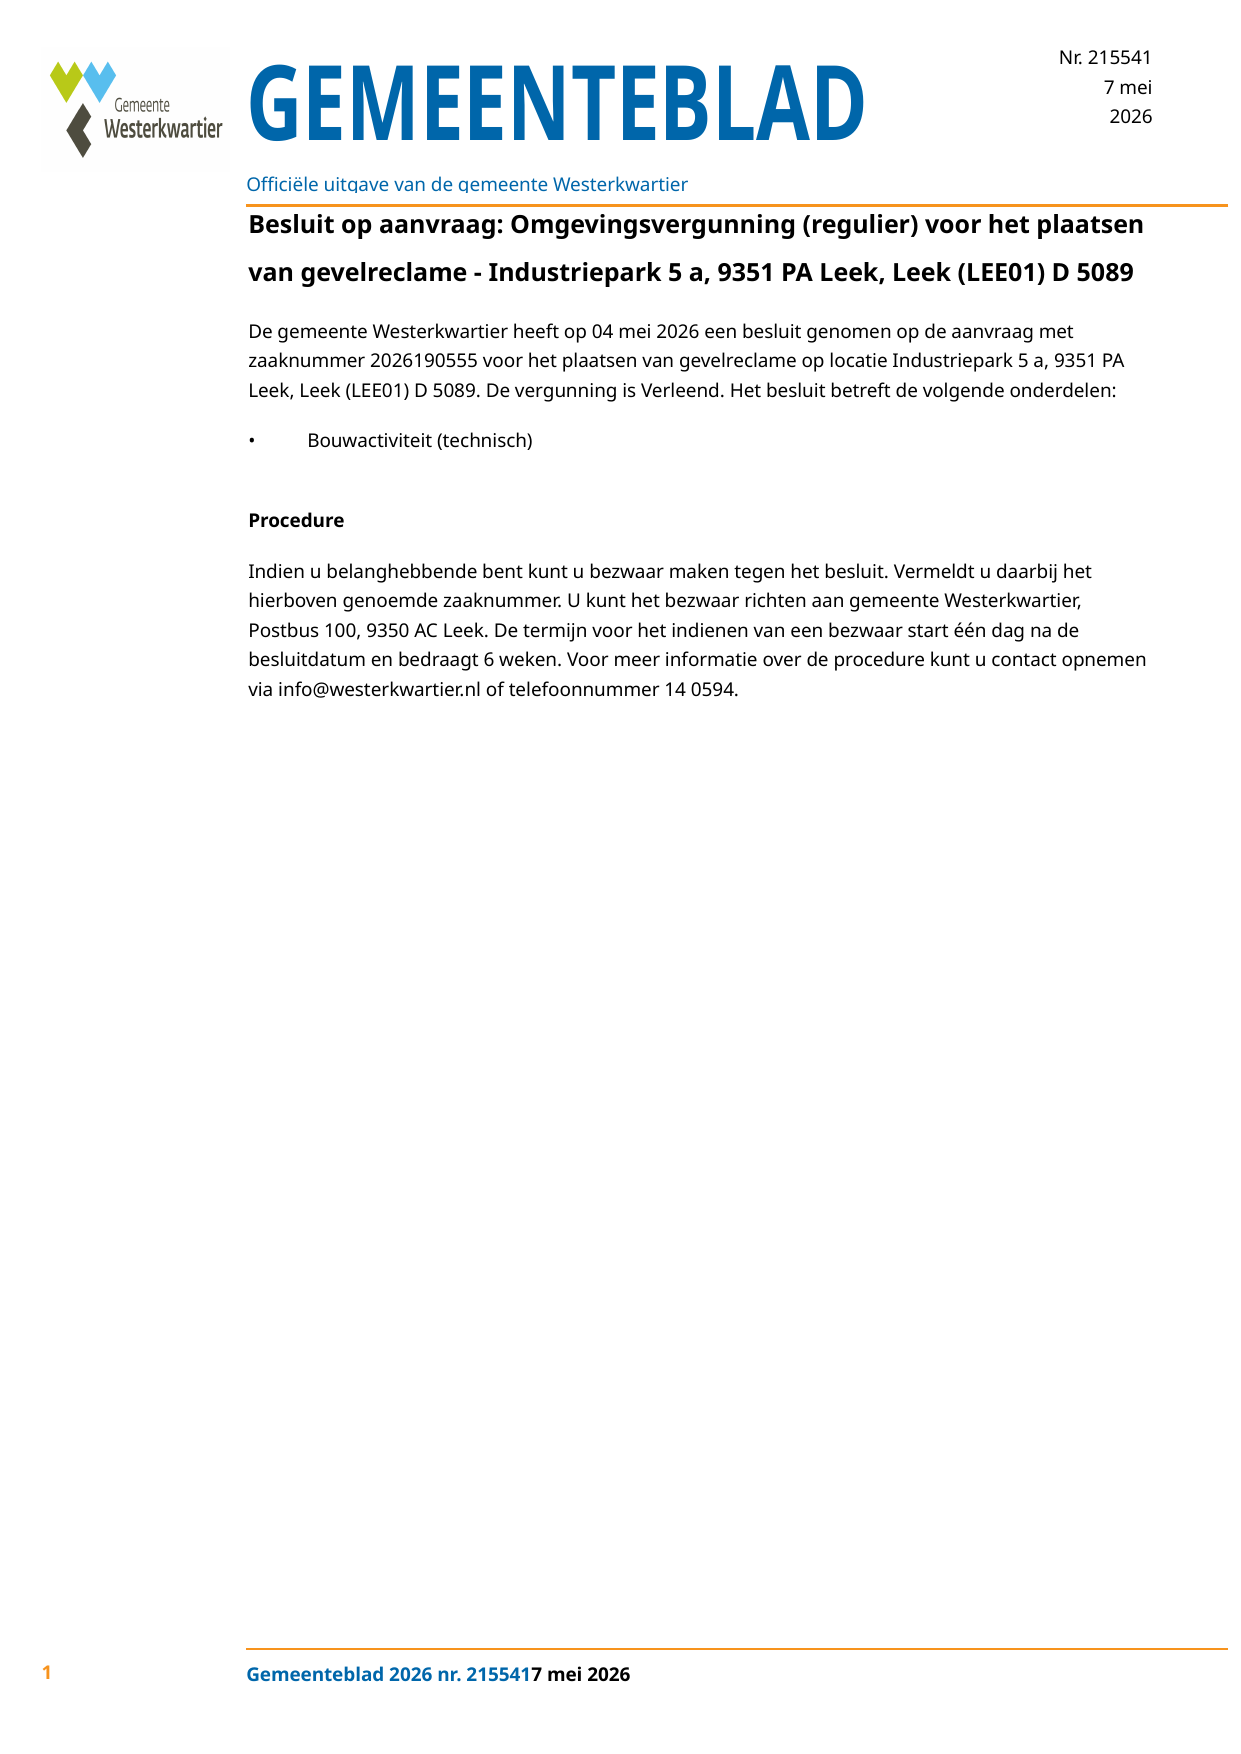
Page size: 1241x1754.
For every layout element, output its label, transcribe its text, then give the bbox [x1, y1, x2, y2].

picture [41, 47, 231, 172]
text Indien u belanghebbende bent kunt u bezwaar maken tegen het besluit. Vermeldt u daarbij het hierboven genoemde zaaknummer. U kunt het bezwaar richten aan gemeente Westerkwartier, Postbus 100, 9350 AC Leek. De termijn voor het indienen van een bezwaar start één dag na de besluitdatum en bedraagt 6 weken. Voor meer informatie over de procedure kunt u contact opnemen via info@westerkwartier.nl of telefoonnummer 14 0594. [248, 558, 1152, 702]
list Bouwactiviteit (technisch) [248, 427, 1152, 453]
text Besluit op aanvraag: Omgevingsvergunning (regulier) voor het plaatsen van gevelreclame - Industriepark 5 a, 9351 PA Leek, Leek (LEE01) D 5089 [248, 207, 1152, 288]
text De gemeente Westerkwartier heeft op 04 mei 2026 een besluit genomen op de aanvraag met zaaknummer 2026190555 voor het plaatsen van gevelreclame op locatie Industriepark 5 a, 9351 PA Leek, Leek (LEE01) D 5089. De vergunning is Verleend. Het besluit betreft de volgende onderdelen: [248, 318, 1152, 403]
text Procedure [248, 507, 1152, 533]
